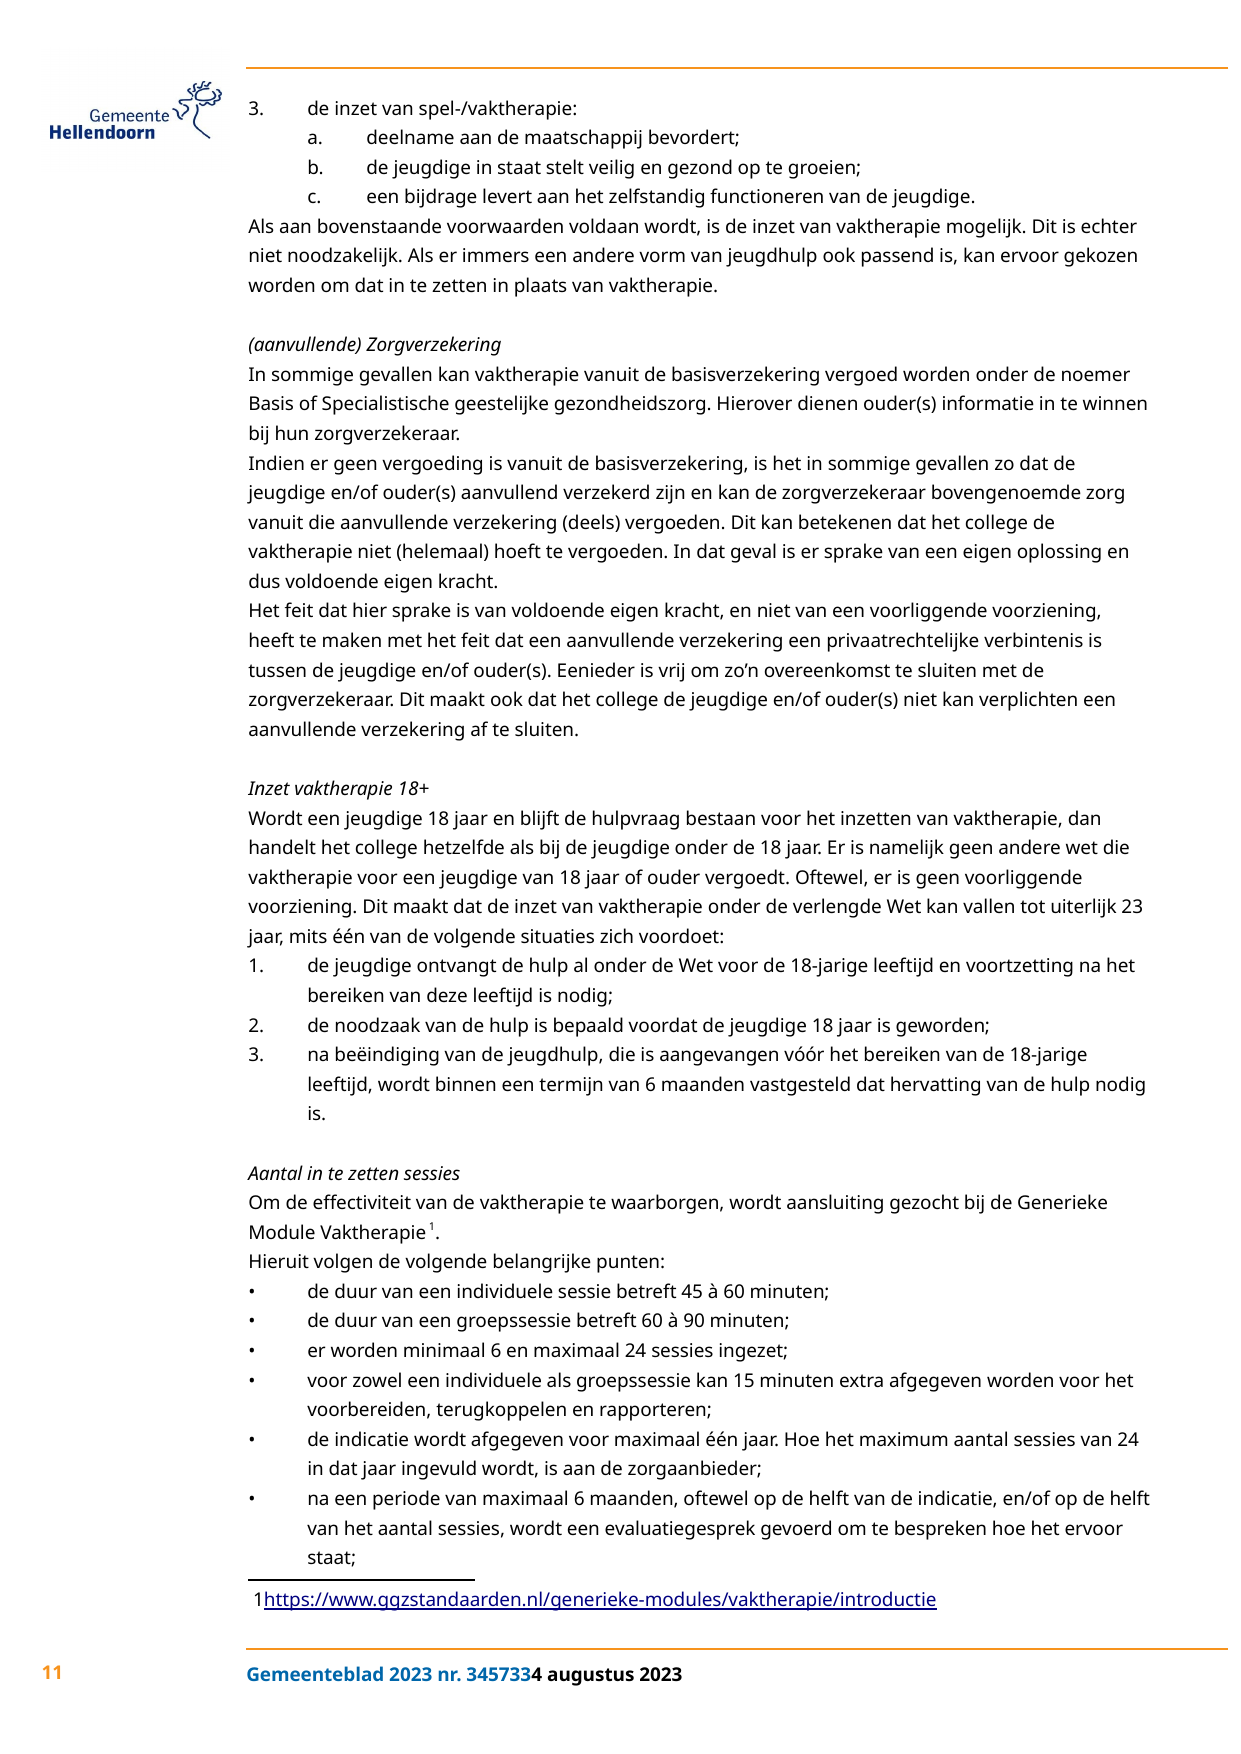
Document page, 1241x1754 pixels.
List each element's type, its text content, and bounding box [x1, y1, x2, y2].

list er worden minimaal 6 en maximaal 24 sessies ingezet; [248, 1337, 1152, 1363]
text Om de effectiviteit van de vaktherapie te waarborgen, wordt aansluiting gezocht bij de Generieke Module Vaktherapie. [248, 1189, 1152, 1245]
list de duur van een individuele sessie betreft 45 à 60 minuten; [248, 1278, 1152, 1304]
list de noodzaak van de hulp is bepaald voordat de jeugdige 18 jaar is geworden; [248, 1012, 1152, 1038]
text Hieruit volgen de volgende belangrijke punten: [248, 1248, 1152, 1274]
list de duur van een groepssessie betreft 60 à 90 minuten; [248, 1308, 1152, 1333]
list na beëindiging van de jeugdhulp, die is aangevangen vóór het bereiken van de 18-jarige leeftijd, wordt binnen een termijn van 6 maanden vastgesteld dat hervatting van de hulp nodig is. [248, 1041, 1152, 1126]
text https://www.ggzstandaarden.nl/generieke-modules/vaktherapie/introductie [248, 1586, 1152, 1612]
picture [41, 47, 231, 172]
text In sommige gevallen kan vaktherapie vanuit de basisverzekering vergoed worden onder de noemer Basis of Specialistische geestelijke gezondheidszorg. Hierover dienen ouder(s) informatie in te winnen bij hun zorgverzekeraar. [248, 361, 1152, 446]
text (aanvullende) Zorgverzekering [248, 331, 1152, 357]
list een bijdrage levert aan het zelfstandig functioneren van de jeugdige. [307, 183, 1152, 209]
list de jeugdige in staat stelt veilig en gezond op te groeien; [307, 154, 1152, 180]
list de jeugdige ontvangt de hulp al onder de Wet voor de 18-jarige leeftijd en voortzetting na het bereiken van deze leeftijd is nodig; [248, 953, 1152, 1008]
text Wordt een jeugdige 18 jaar en blijft de hulpvraag bestaan voor het inzetten van vaktherapie, dan handelt het college hetzelfde als bij de jeugdige onder de 18 jaar. Er is namelijk geen andere wet die vaktherapie voor een jeugdige van 18 jaar of ouder vergoedt. Oftewel, er is geen voorliggende voorziening. Dit maakt dat de inzet van vaktherapie onder de verlengde Wet kan vallen tot uiterlijk 23 jaar, mits één van de volgende situaties zich voordoet: [248, 805, 1152, 949]
text Als aan bovenstaande voorwaarden voldaan wordt, is de inzet van vaktherapie mogelijk. Dit is echter niet noodzakelijk. Als er immers een andere vorm van jeugdhulp ook passend is, kan ervoor gekozen worden om dat in te zetten in plaats van vaktherapie. [248, 213, 1152, 298]
text Indien er geen vergoeding is vanuit de basisverzekering, is het in sommige gevallen zo dat de jeugdige en/of ouder(s) aanvullend verzekerd zijn en kan de zorgverzekeraar bovengenoemde zorg vanuit die aanvullende verzekering (deels) vergoeden. Dit kan betekenen dat het college de vaktherapie niet (helemaal) hoeft te vergoeden. In dat geval is er sprake van een eigen oplossing en dus voldoende eigen kracht. [248, 450, 1152, 594]
list de inzet van spel-/vaktherapie: [248, 95, 1152, 121]
list voor zowel een individuele als groepssessie kan 15 minuten extra afgegeven worden voor het voorbereiden, terugkoppelen en rapporteren; [248, 1367, 1152, 1422]
text Inzet vaktherapie 18+ [248, 775, 1152, 801]
list na een periode van maximaal 6 maanden, oftewel op de helft van de indicatie, en/of op de helft van het aantal sessies, wordt een evaluatiegesprek gevoerd om te bespreken hoe het ervoor staat; [248, 1485, 1152, 1570]
list deelname aan de maatschappij bevordert; [307, 124, 1152, 150]
text Het feit dat hier sprake is van voldoende eigen kracht, en niet van een voorliggende voorziening, heeft te maken met het feit dat een aanvullende verzekering een privaatrechtelijke verbintenis is tussen de jeugdige en/of ouder(s). Eenieder is vrij om zo’n overeenkomst te sluiten met de zorgverzekeraar. Dit maakt ook dat het college de jeugdige en/of ouder(s) niet kan verplichten een aanvullende verzekering af te sluiten. [248, 598, 1152, 742]
list de indicatie wordt afgegeven voor maximaal één jaar. Hoe het maximum aantal sessies van 24 in dat jaar ingevuld wordt, is aan de zorgaanbieder; [248, 1426, 1152, 1481]
text Aantal in te zetten sessies [248, 1160, 1152, 1186]
